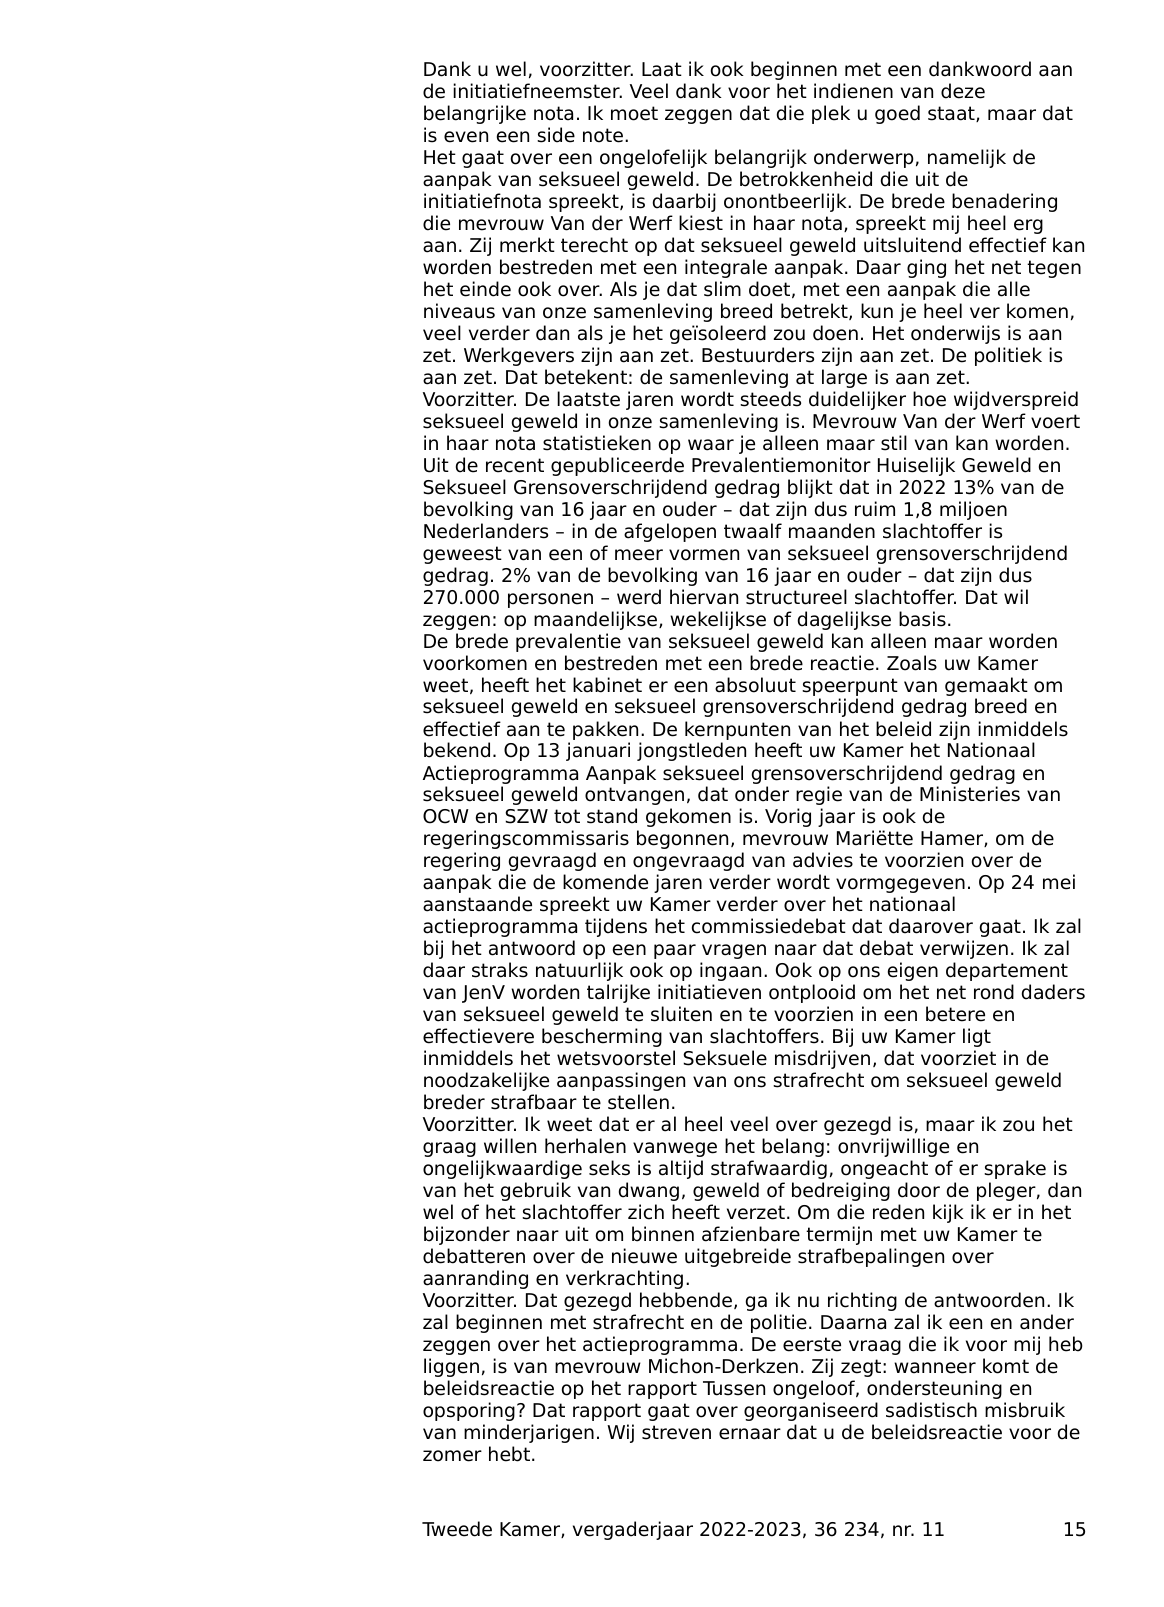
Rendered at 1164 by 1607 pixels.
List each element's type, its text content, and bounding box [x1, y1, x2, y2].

text Voorzitter. Ik weet dat er al heel veel over gezegd is, maar ik zou het graag willen herhalen vanwege het belang: onvrijwillige en ongelijkwaardige seks is altijd strafwaardig, ongeacht of er sprake is van het gebruik van dwang, geweld of bedreiging door de pleger, dan wel of het slachtoffer zich heeft verzet. Om die reden kijk ik er in het bijzonder naar uit om binnen afzienbare termijn met uw Kamer te debatteren over de nieuwe uitgebreide strafbepalingen over aanranding en verkrachting. [422, 1114, 1087, 1290]
text De brede prevalentie van seksueel geweld kan alleen maar worden voorkomen en bestreden met een brede reactie. Zoals uw Kamer weet, heeft het kabinet er een absoluut speerpunt van gemaakt om seksueel geweld en seksueel grensoverschrijdend gedrag breed en effectief aan te pakken. De kernpunten van het beleid zijn inmiddels bekend. Op 13 januari jongstleden heeft uw Kamer het Nationaal Actieprogramma Aanpak seksueel grensoverschrijdend gedrag en seksueel geweld ontvangen, dat onder regie van de Ministeries van OCW en SZW tot stand gekomen is. Vorig jaar is ook de regeringscommissaris begonnen, mevrouw Mariëtte Hamer, om de regering gevraagd en ongevraagd van advies te voorzien over de aanpak die de komende jaren verder wordt vormgegeven. Op 24 mei aanstaande spreekt uw Kamer verder over het nationaal actieprogramma tijdens het commissiedebat dat daarover gaat. Ik zal bij het antwoord op een paar vragen naar dat debat verwijzen. Ik zal daar straks natuurlijk ook op ingaan. Ook op ons eigen departement van JenV worden talrijke initiatieven ontplooid om het net rond daders van seksueel geweld te sluiten en te voorzien in een betere en effectievere bescherming van slachtoffers. Bij uw Kamer ligt inmiddels het wetsvoorstel Seksuele misdrijven, dat voorziet in de noodzakelijke aanpassingen van ons strafrecht om seksueel geweld breder strafbaar te stellen. [422, 631, 1087, 1114]
text Voorzitter. Dat gezegd hebbende, ga ik nu richting de antwoorden. Ik zal beginnen met strafrecht en de politie. Daarna zal ik een en ander zeggen over het actieprogramma. De eerste vraag die ik voor mij heb liggen, is van mevrouw Michon-Derkzen. Zij zegt: wanneer komt de beleidsreactie op het rapport Tussen ongeloof, ondersteuning en opsporing? Dat rapport gaat over georganiseerd sadistisch misbruik van minderjarigen. Wij streven ernaar dat u de beleidsreactie voor de zomer hebt. [422, 1290, 1087, 1466]
text Het gaat over een ongelofelijk belangrijk onderwerp, namelijk de aanpak van seksueel geweld. De betrokkenheid die uit de initiatiefnota spreekt, is daarbij onontbeerlijk. De brede benadering die mevrouw Van der Werf kiest in haar nota, spreekt mij heel erg aan. Zij merkt terecht op dat seksueel geweld uitsluitend effectief kan worden bestreden met een integrale aanpak. Daar ging het net tegen het einde ook over. Als je dat slim doet, met een aanpak die alle niveaus van onze samenleving breed betrekt, kun je heel ver komen, veel verder dan als je het geïsoleerd zou doen. Het onderwijs is aan zet. Werkgevers zijn aan zet. Bestuurders zijn aan zet. De politiek is aan zet. Dat betekent: de samenleving at large is aan zet. [422, 147, 1087, 389]
text Dank u wel, voorzitter. Laat ik ook beginnen met een dankwoord aan de initiatiefneemster. Veel dank voor het indienen van deze belangrijke nota. Ik moet zeggen dat die plek u goed staat, maar dat is even een side note. [422, 59, 1087, 147]
text Voorzitter. De laatste jaren wordt steeds duidelijker hoe wijdverspreid seksueel geweld in onze samenleving is. Mevrouw Van der Werf voert in haar nota statistieken op waar je alleen maar stil van kan worden. Uit de recent gepubliceerde Prevalentiemonitor Huiselijk Geweld en Seksueel Grensoverschrijdend gedrag blijkt dat in 2022 13% van de bevolking van 16 jaar en ouder – dat zijn dus ruim 1,8 miljoen Nederlanders – in de afgelopen twaalf maanden slachtoffer is geweest van een of meer vormen van seksueel grensoverschrijdend gedrag. 2% van de bevolking van 16 jaar en ouder – dat zijn dus 270.000 personen – werd hiervan structureel slachtoffer. Dat wil zeggen: op maandelijkse, wekelijkse of dagelijkse basis. [422, 389, 1087, 631]
